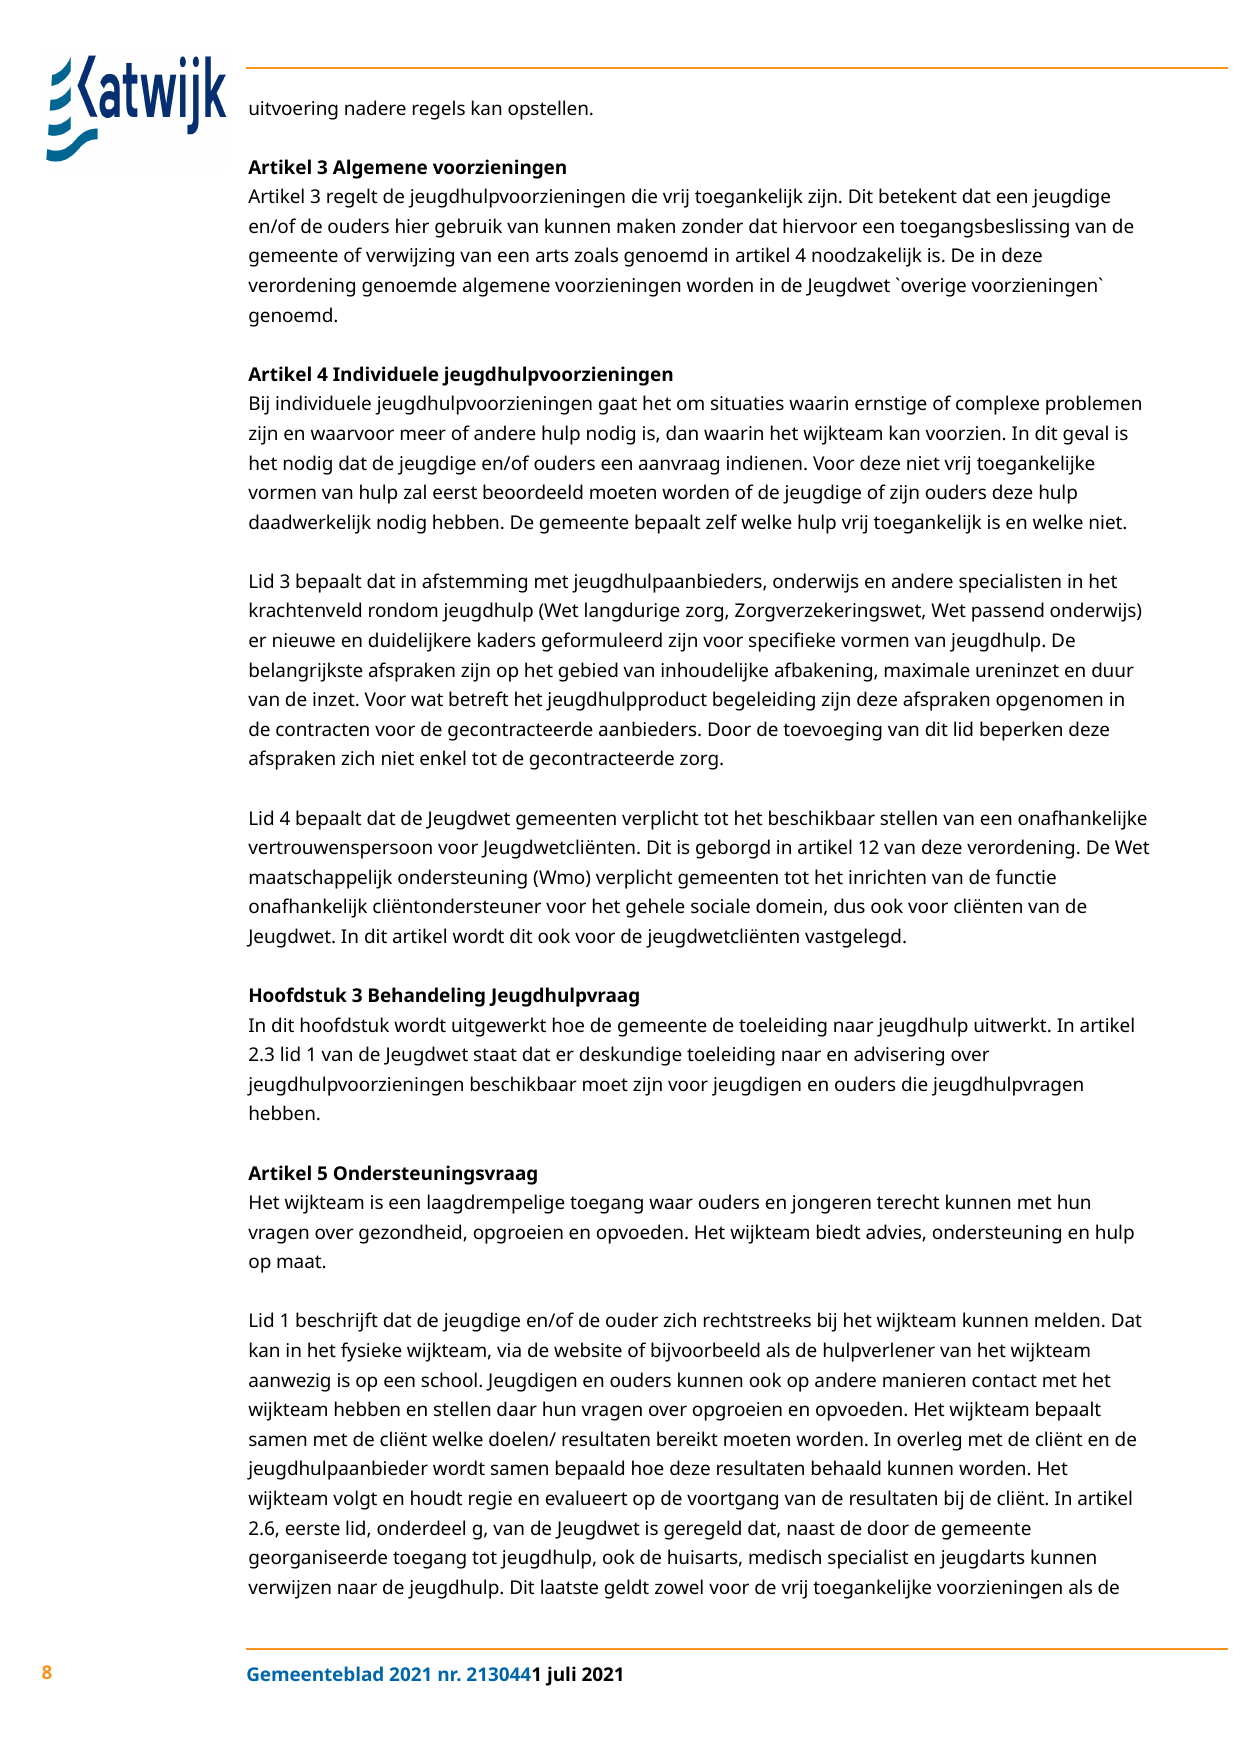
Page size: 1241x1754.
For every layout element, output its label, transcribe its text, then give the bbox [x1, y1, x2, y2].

text Lid 4 bepaalt dat de Jeugdwet gemeenten verplicht tot het beschikbaar stellen van een onafhankelijke vertrouwenspersoon voor Jeugdwetcliënten. Dit is geborgd in artikel 12 van deze verordening. De Wet maatschappelijk ondersteuning (Wmo) verplicht gemeenten tot het inrichten van de functie onafhankelijk cliëntondersteuner voor het gehele sociale domein, dus ook voor cliënten van de Jeugdwet. In dit artikel wordt dit ook voor de jeugdwetcliënten vastgelegd. [248, 805, 1152, 949]
text In dit hoofdstuk wordt uitgewerkt hoe de gemeente de toeleiding naar jeugdhulp uitwerkt. In artikel 2.3 lid 1 van de Jeugdwet staat dat er deskundige toeleiding naar en advisering over jeugdhulpvoorzieningen beschikbaar moet zijn voor jeugdigen en ouders die jeugdhulpvragen hebben. [248, 1012, 1152, 1126]
text Lid 1 beschrijft dat de jeugdige en/of de ouder zich rechtstreeks bij het wijkteam kunnen melden. Dat kan in het fysieke wijkteam, via de website of bijvoorbeeld als de hulpverlener van het wijkteam aanwezig is op een school. Jeugdigen en ouders kunnen ook op andere manieren contact met het wijkteam hebben en stellen daar hun vragen over opgroeien en opvoeden. Het wijkteam bepaalt samen met de cliënt welke doelen/ resultaten bereikt moeten worden. In overleg met de cliënt en de jeugdhulpaanbieder wordt samen bepaald hoe deze resultaten behaald kunnen worden. Het wijkteam volgt en houdt regie en evalueert op de voortgang van de resultaten bij de cliënt. In artikel 2.6, eerste lid, onderdeel g, van de Jeugdwet is geregeld dat, naast de door de gemeente georganiseerde toegang tot jeugdhulp, ook de huisarts, medisch specialist en jeugdarts kunnen verwijzen naar de jeugdhulp. Dit laatste geldt zowel voor de vrij toegankelijke voorzieningen als de [248, 1308, 1152, 1600]
picture [41, 47, 231, 172]
text Artikel 3 regelt de jeugdhulpvoorzieningen die vrij toegankelijk zijn. Dit betekent dat een jeugdige en/of de ouders hier gebruik van kunnen maken zonder dat hiervoor een toegangsbeslissing van de gemeente of verwijzing van een arts zoals genoemd in artikel 4 noodzakelijk is. De in deze verordening genoemde algemene voorzieningen worden in de Jeugdwet `overige voorzieningen` genoemd. [248, 183, 1152, 328]
text Artikel 5 Ondersteuningsvraag [248, 1160, 1152, 1186]
text Artikel 3 Algemene voorzieningen [248, 154, 1152, 180]
text Artikel 4 Individuele jeugdhulpvoorzieningen [248, 361, 1152, 387]
text uitvoering nadere regels kan opstellen. [248, 95, 1152, 121]
text Lid 3 bepaalt dat in afstemming met jeugdhulpaanbieders, onderwijs en andere specialisten in het krachtenveld rondom jeugdhulp (Wet langdurige zorg, Zorgverzekeringswet, Wet passend onderwijs) er nieuwe en duidelijkere kaders geformuleerd zijn voor specifieke vormen van jeugdhulp. De belangrijkste afspraken zijn op het gebied van inhoudelijke afbakening, maximale ureninzet en duur van de inzet. Voor wat betreft het jeugdhulpproduct begeleiding zijn deze afspraken opgenomen in de contracten voor de gecontracteerde aanbieders. Door de toevoeging van dit lid beperken deze afspraken zich niet enkel tot de gecontracteerde zorg. [248, 568, 1152, 771]
text Bij individuele jeugdhulpvoorzieningen gaat het om situaties waarin ernstige of complexe problemen zijn en waarvoor meer of andere hulp nodig is, dan waarin het wijkteam kan voorzien. In dit geval is het nodig dat de jeugdige en/of ouders een aanvraag indienen. Voor deze niet vrij toegankelijke vormen van hulp zal eerst beoordeeld moeten worden of de jeugdige of zijn ouders deze hulp daadwerkelijk nodig hebben. De gemeente bepaalt zelf welke hulp vrij toegankelijk is en welke niet. [248, 391, 1152, 535]
text Het wijkteam is een laagdrempelige toegang waar ouders en jongeren terecht kunnen met hun vragen over gezondheid, opgroeien en opvoeden. Het wijkteam biedt advies, ondersteuning en hulp op maat. [248, 1189, 1152, 1274]
text Hoofdstuk 3 Behandeling Jeugdhulpvraag [248, 982, 1152, 1008]
